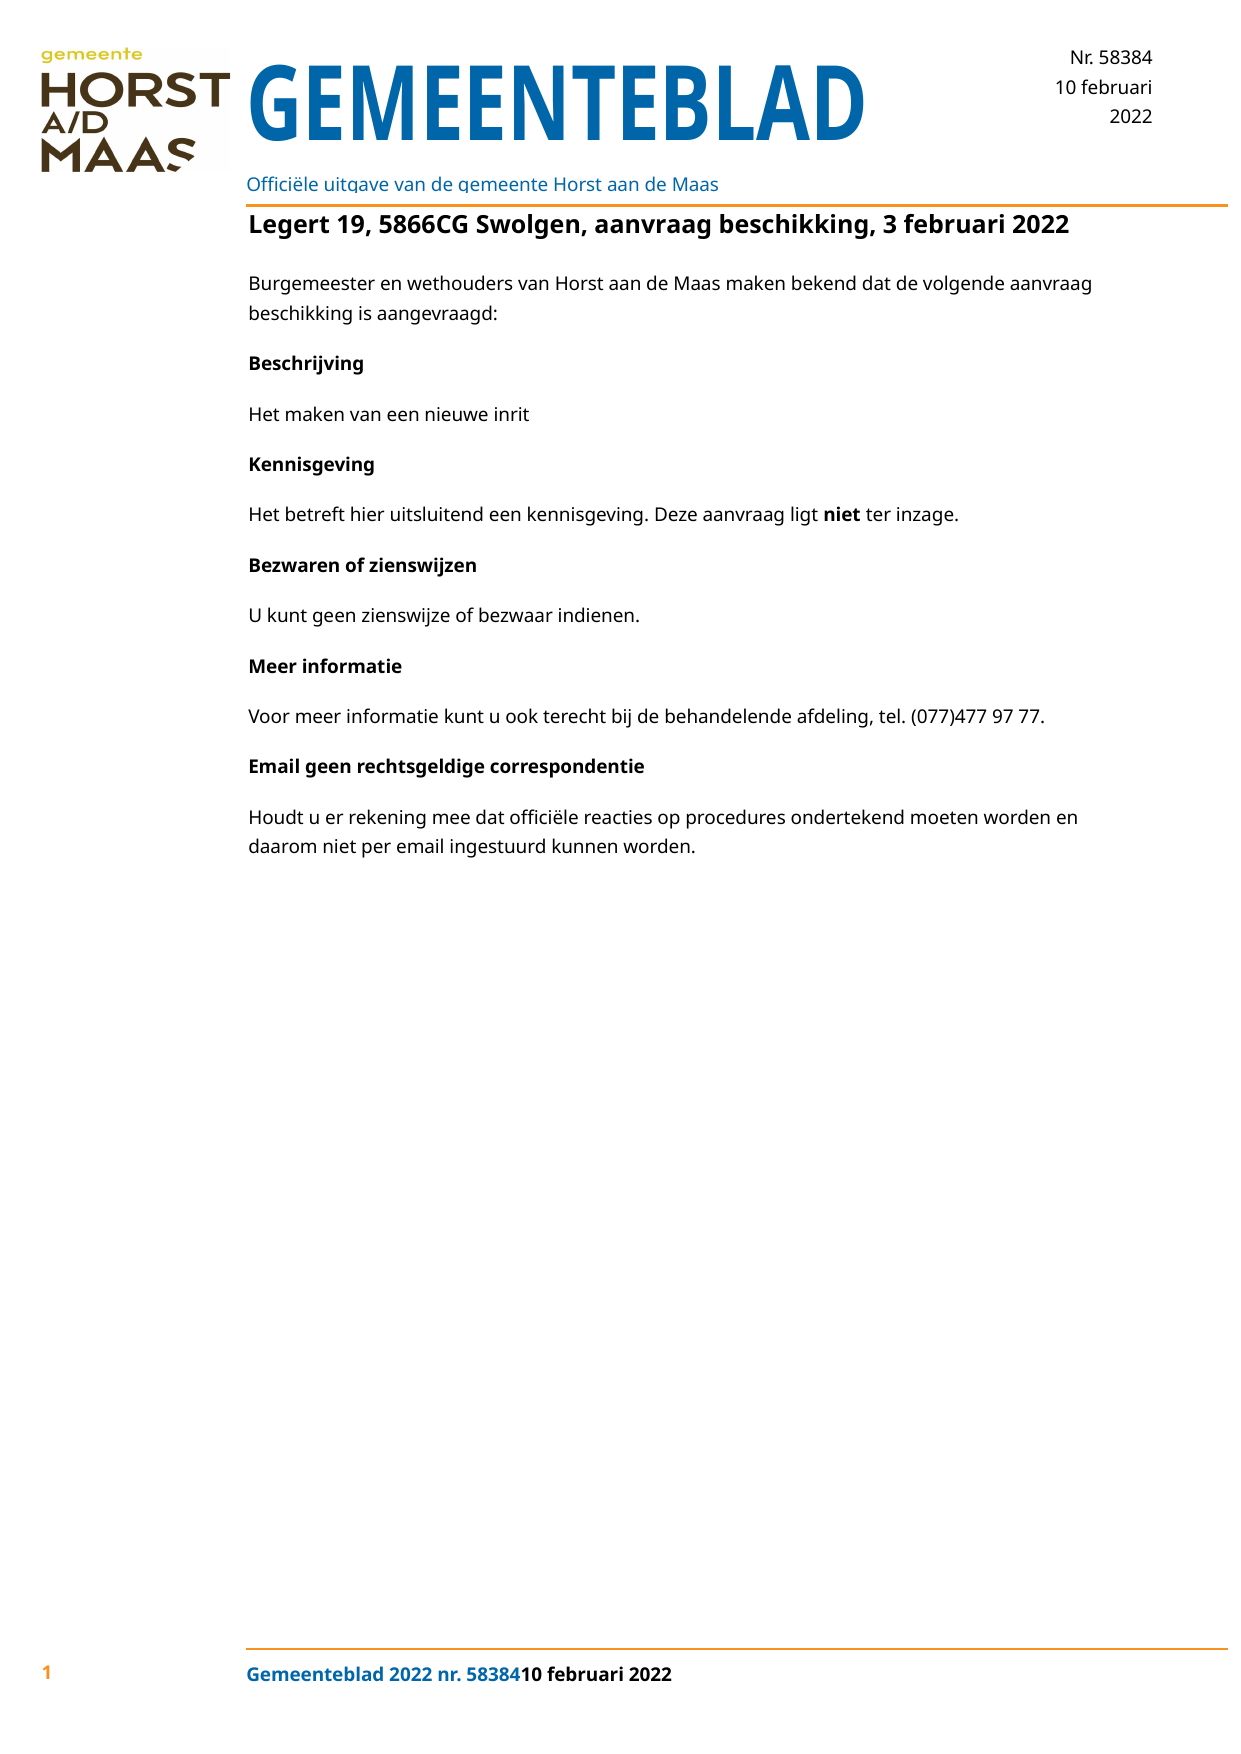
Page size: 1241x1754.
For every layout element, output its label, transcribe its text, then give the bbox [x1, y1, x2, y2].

text U kunt geen zienswijze of bezwaar indienen. [248, 602, 1152, 628]
text Meer informatie [248, 653, 1152, 678]
text Voor meer informatie kunt u ook terecht bij de behandelende afdeling, tel. (077)477 97 77. [248, 703, 1152, 729]
text Email geen rechtsgeldige correspondentie [248, 754, 1152, 779]
text Het betreft hier uitsluitend een kennisgeving. Deze aanvraag ligt niet ter inzage. [248, 502, 1152, 527]
text Houdt u er rekening mee dat officiële reacties op procedures ondertekend moeten worden en daarom niet per email ingestuurd kunnen worden. [248, 804, 1152, 859]
picture [41, 47, 231, 172]
text Kennisgeving [248, 451, 1152, 477]
text Bezwaren of zienswijzen [248, 552, 1152, 578]
text Het maken van een nieuwe inrit [248, 401, 1152, 426]
text Burgemeester en wethouders van Horst aan de Maas maken bekend dat de volgende aanvraag beschikking is aangevraagd: [248, 270, 1152, 326]
text Legert 19, 5866CG Swolgen, aanvraag beschikking, 3 februari 2022 [248, 207, 1152, 241]
text Beschrijving [248, 350, 1152, 376]
